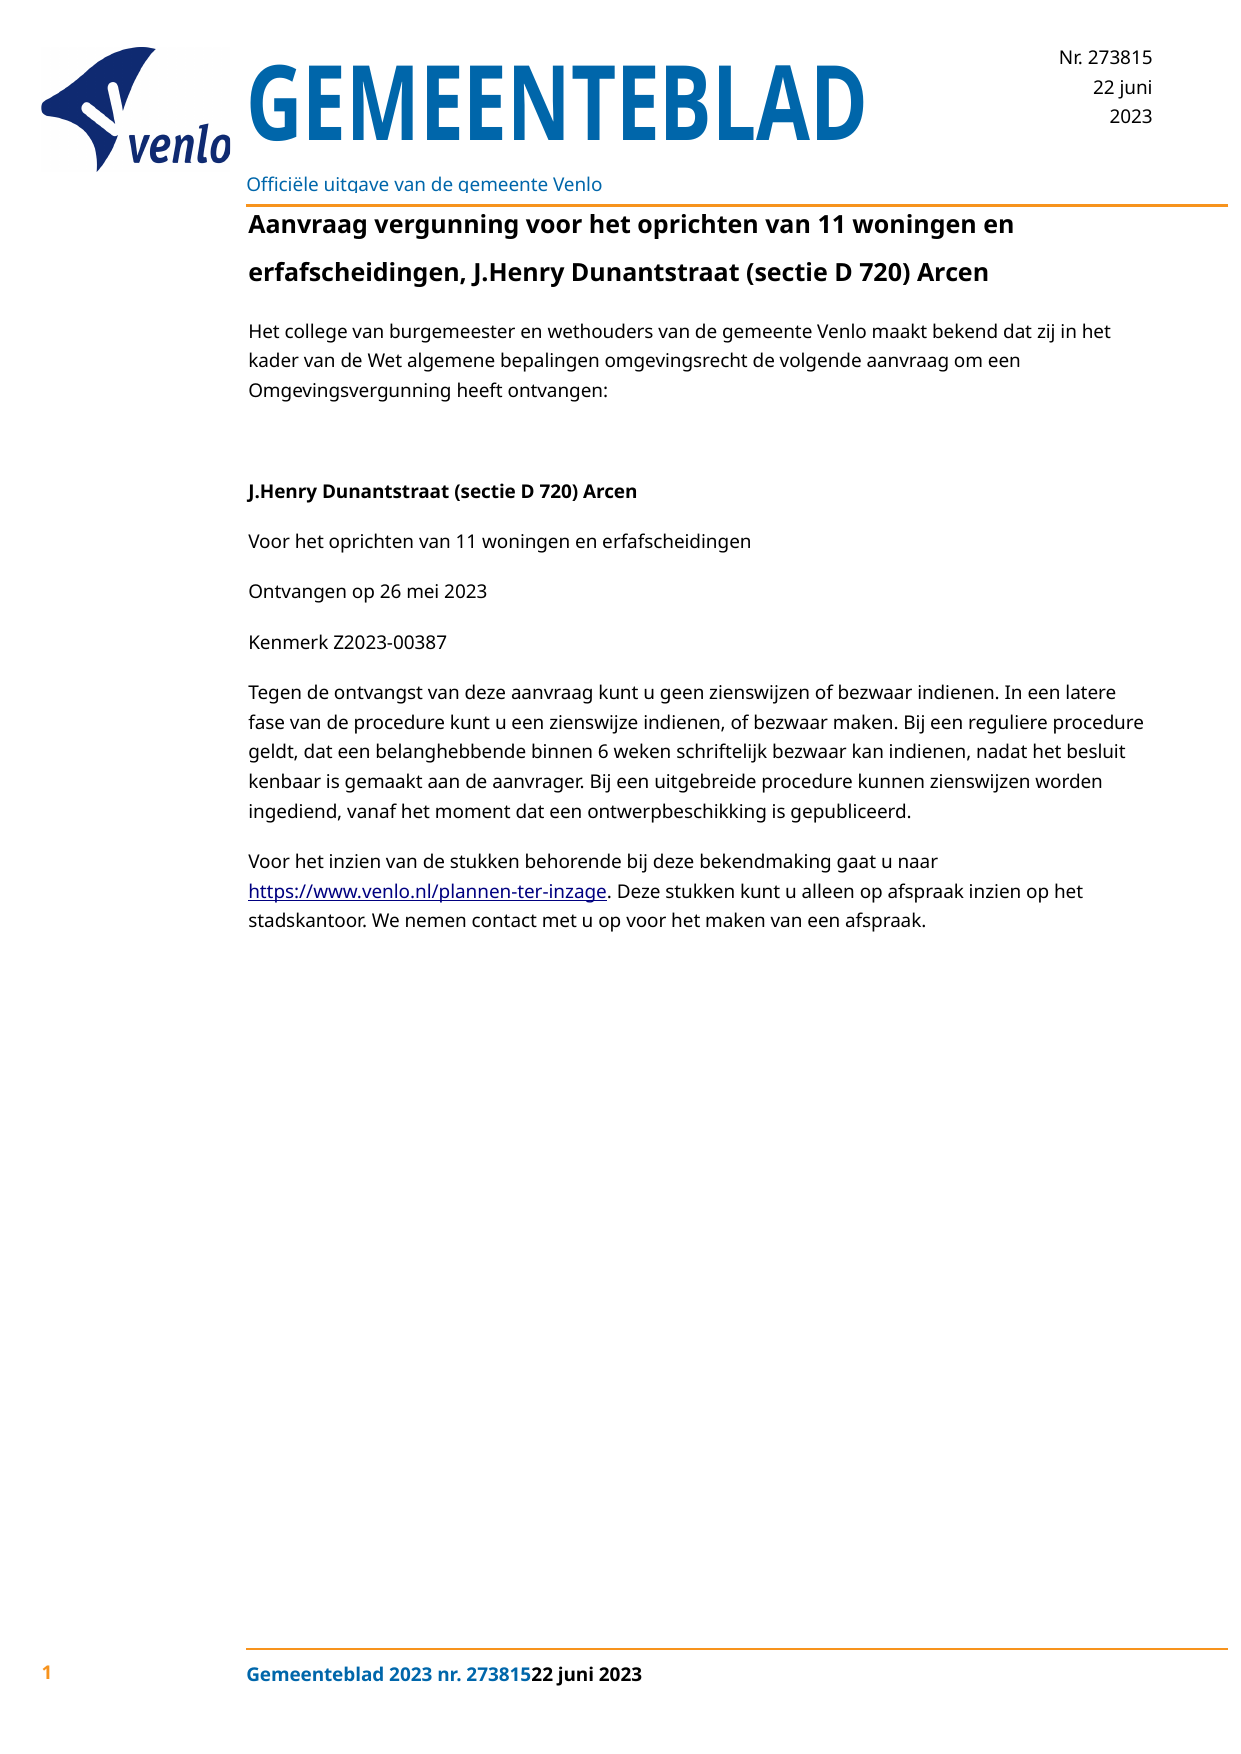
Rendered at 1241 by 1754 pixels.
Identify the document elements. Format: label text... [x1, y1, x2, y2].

text Voor het inzien van de stukken behorende bij deze bekendmaking gaat u naar https://www.venlo.nl/plannen-ter-inzage. Deze stukken kunt u alleen op afspraak inzien op het stadskantoor. We nemen contact met u op voor het maken van een afspraak. [248, 848, 1152, 933]
text Aanvraag vergunning voor het oprichten van 11 woningen en erfafscheidingen, J.Henry Dunantstraat (sectie D 720) Arcen [248, 207, 1152, 288]
picture [41, 47, 231, 172]
text Het college van burgemeester en wethouders van de gemeente Venlo maakt bekend dat zij in het kader van de Wet algemene bepalingen omgevingsrecht de volgende aanvraag om een Omgevingsvergunning heeft ontvangen: [248, 318, 1152, 403]
text Ontvangen op 26 mei 2023 [248, 579, 1152, 604]
text Voor het oprichten van 11 woningen en erfafscheidingen [248, 528, 1152, 554]
text J.Henry Dunantstraat (sectie D 720) Arcen [248, 478, 1152, 504]
text Tegen de ontvangst van deze aanvraag kunt u geen zienswijzen of bezwaar indienen. In een latere fase van de procedure kunt u een zienswijze indienen, of bezwaar maken. Bij een reguliere procedure geldt, dat een belanghebbende binnen 6 weken schriftelijk bezwaar kan indienen, nadat het besluit kenbaar is gemaakt aan de aanvrager. Bij een uitgebreide procedure kunnen zienswijzen worden ingediend, vanaf het moment dat een ontwerpbeschikking is gepubliceerd. [248, 679, 1152, 824]
text Kenmerk Z2023-00387 [248, 629, 1152, 655]
